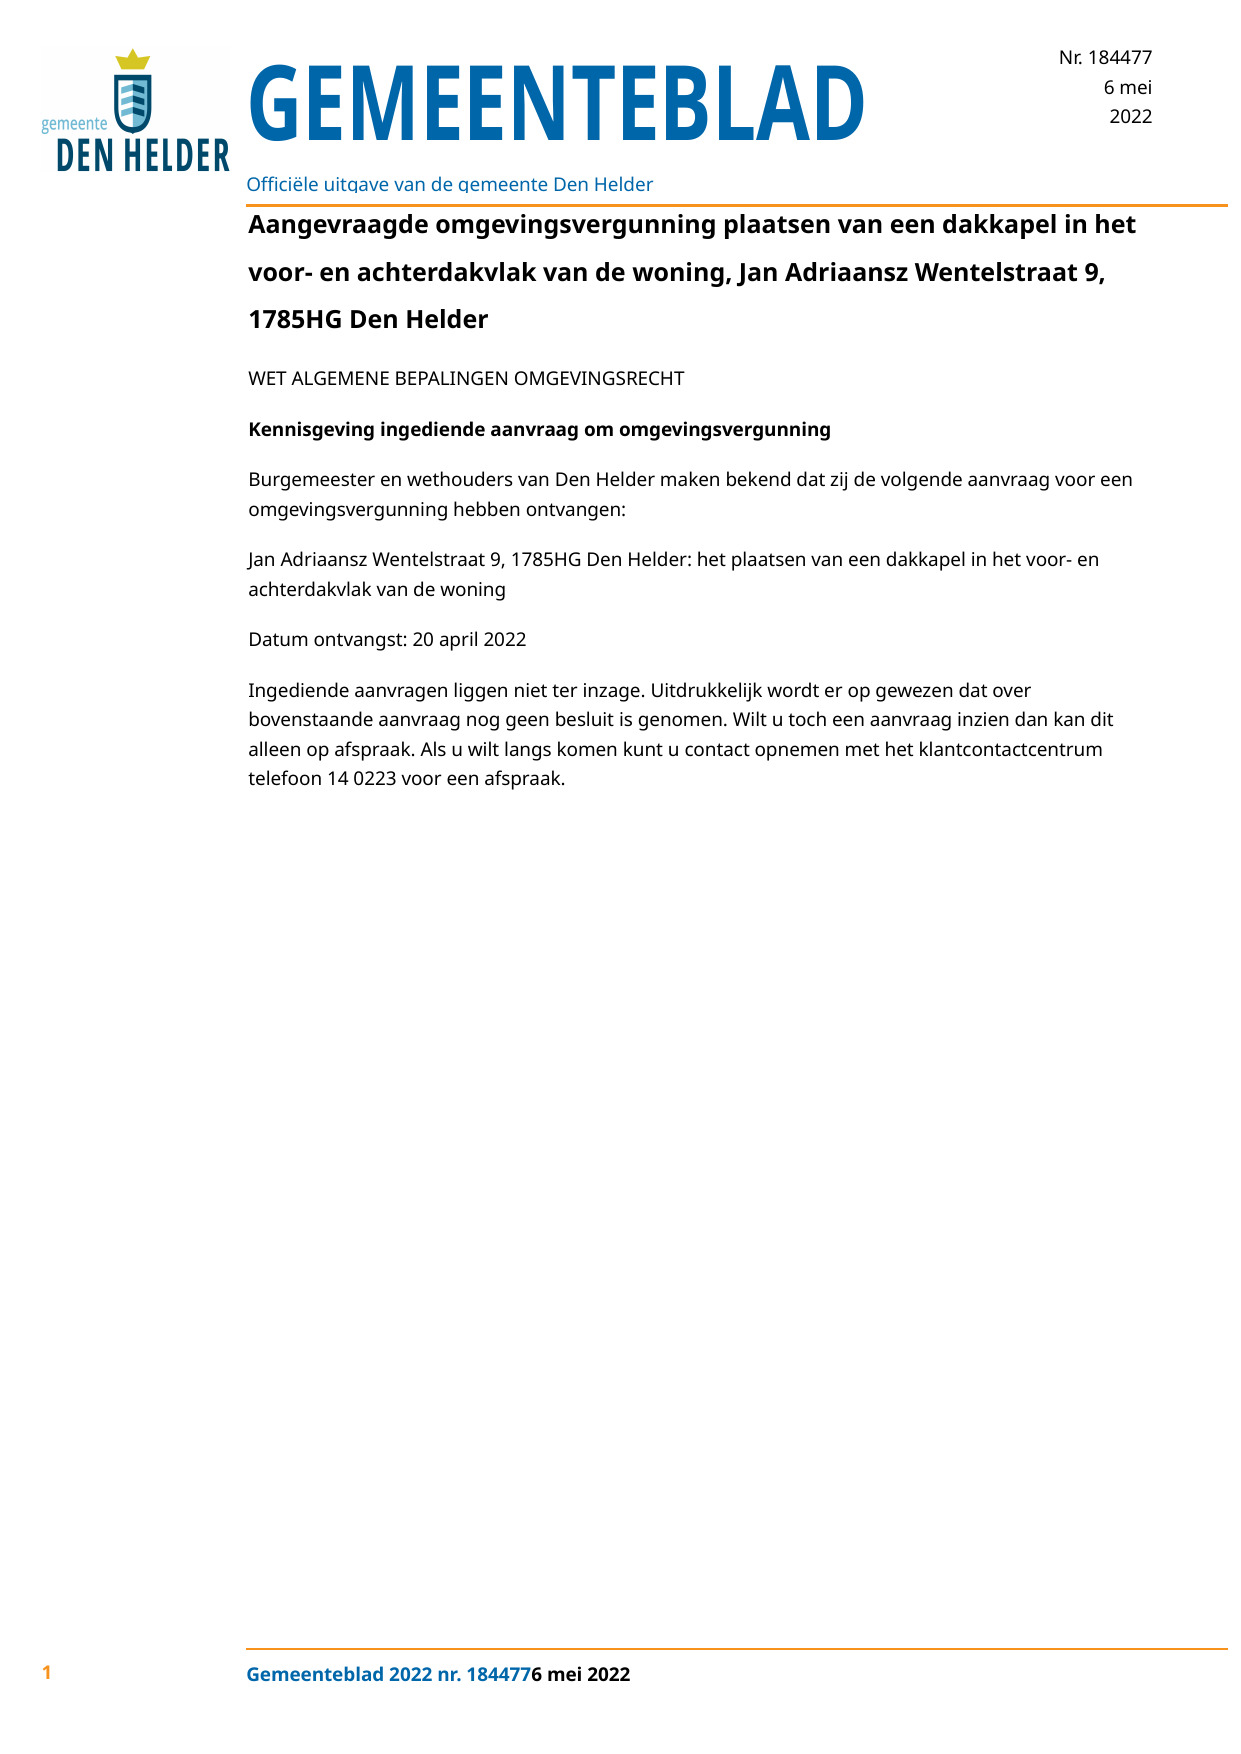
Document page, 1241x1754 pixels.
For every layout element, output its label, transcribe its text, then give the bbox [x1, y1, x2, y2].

picture [182, 144, 187, 165]
text Ingediende aanvragen liggen niet ter inzage. Uitdrukkelijk wordt er op gewezen dat over bovenstaande aanvraag nog geen besluit is genomen. Wilt u toch een aanvraag inzien dan kan dit alleen op afspraak. Als u wilt langs komen kunt u contact opnemen met het klantcontactcentrum telefoon 14 0223 voor een afspraak. [248, 677, 1152, 791]
text Aangevraagde omgevingsvergunning plaatsen van een dakkapel in het voor- en achterdakvlak van de woning, Jan Adriaansz Wentelstraat 9, 1785HG Den Helder [248, 207, 1152, 336]
text Kennisgeving ingediende aanvraag om omgevingsvergunning [248, 416, 1152, 442]
text WET ALGEMENE BEPALINGEN OMGEVINGSRECHT [248, 366, 1152, 391]
text Jan Adriaansz Wentelstraat 9, 1785HG Den Helder: het plaatsen van een dakkapel in het voor- en achterdakvlak van de woning [248, 546, 1152, 602]
text Datum ontvangst: 20 april 2022 [248, 626, 1152, 652]
picture [63, 144, 68, 165]
picture [41, 47, 231, 172]
picture [220, 160, 224, 172]
text Burgemeester en wethouders van Den Helder maken bekend dat zij de volgende aanvraag voor een omgevingsvergunning hebben ontvangen: [248, 466, 1152, 522]
picture [130, 157, 135, 172]
picture [100, 154, 106, 172]
